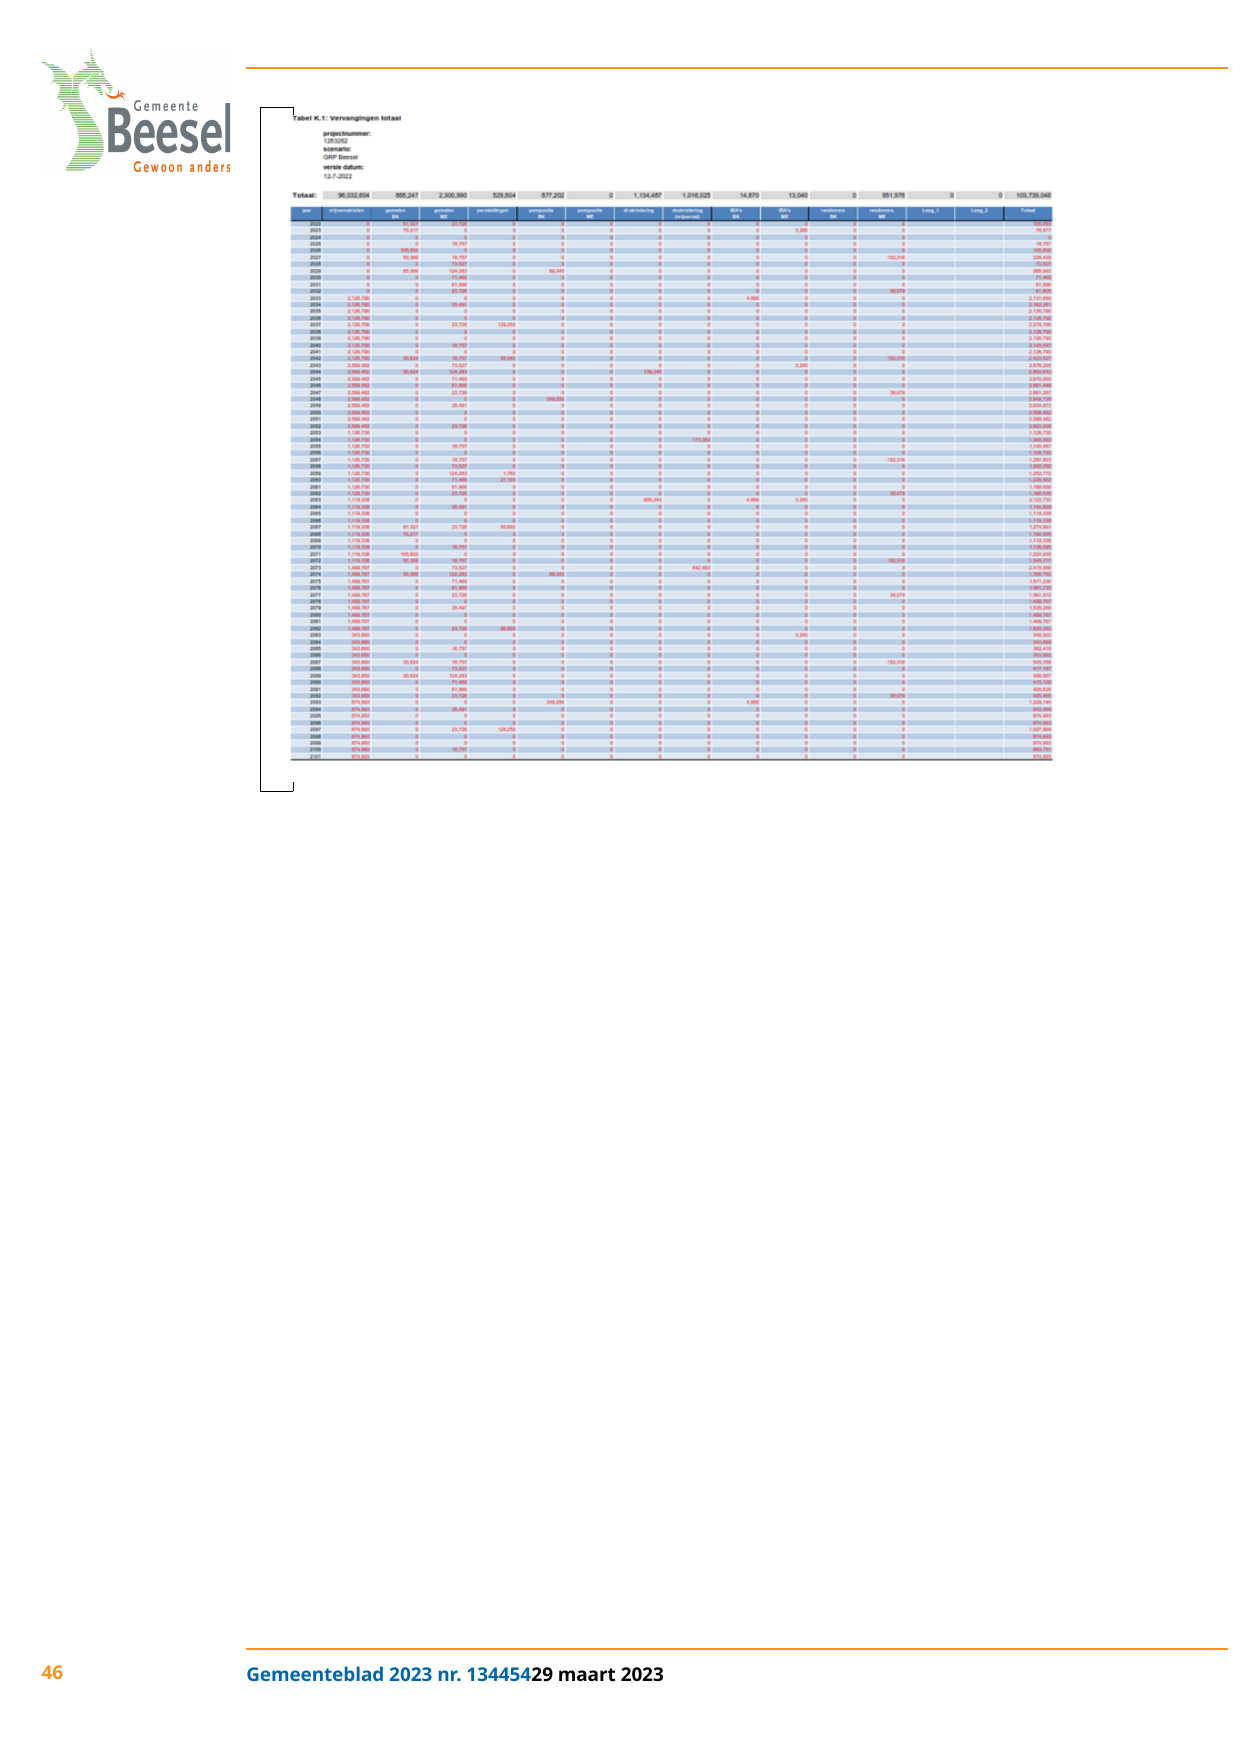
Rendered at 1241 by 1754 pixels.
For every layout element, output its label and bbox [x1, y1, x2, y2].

picture [268, 115, 1096, 782]
picture [41, 47, 231, 172]
